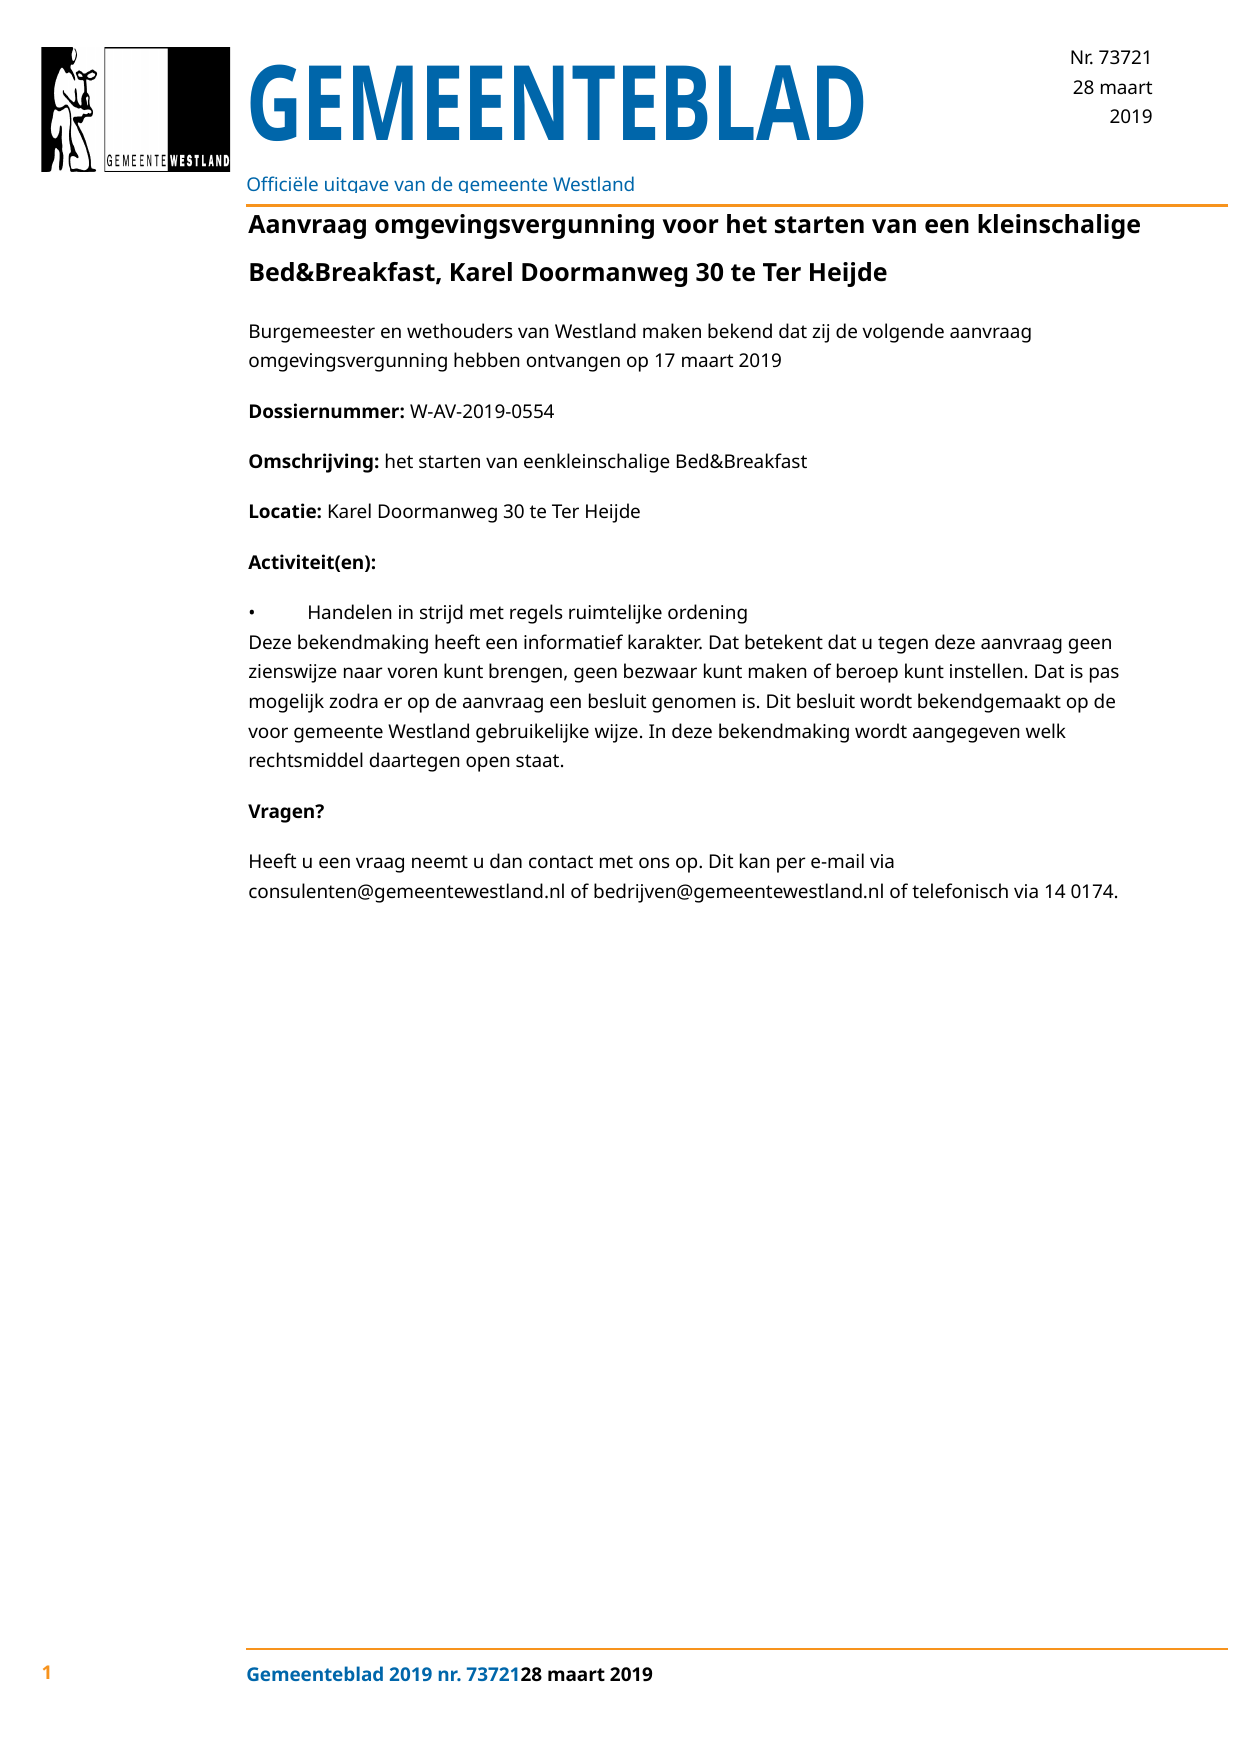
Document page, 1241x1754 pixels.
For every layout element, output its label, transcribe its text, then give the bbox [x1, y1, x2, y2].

text Dossiernummer: W-AV-2019-0554 [248, 398, 1152, 424]
picture [41, 47, 231, 172]
list Handelen in strijd met regels ruimtelijke ordening [248, 599, 1152, 625]
text Omschrijving: het starten van eenkleinschalige Bed&Breakfast [248, 448, 1152, 474]
text Locatie: Karel Doormanweg 30 te Ter Heijde [248, 499, 1152, 524]
text Deze bekendmaking heeft een informatief karakter. Dat betekent dat u tegen deze aanvraag geen zienswijze naar voren kunt brengen, geen bezwaar kunt maken of beroep kunt instellen. Dat is pas mogelijk zodra er op de aanvraag een besluit genomen is. Dit besluit wordt bekendgemaakt op de voor gemeente Westland gebruikelijke wijze. In deze bekendmaking wordt aangegeven welk rechtsmiddel daartegen open staat. [248, 629, 1152, 773]
text Burgemeester en wethouders van Westland maken bekend dat zij de volgende aanvraag omgevingsvergunning hebben ontvangen op 17 maart 2019 [248, 318, 1152, 373]
text Vragen? [248, 798, 1152, 824]
text Aanvraag omgevingsvergunning voor het starten van een kleinschalige Bed&Breakfast, Karel Doormanweg 30 te Ter Heijde [248, 207, 1152, 288]
text Activiteit(en): [248, 549, 1152, 575]
text Heeft u een vraag neemt u dan contact met ons op. Dit kan per e-mail via consulenten@gemeentewestland.nl of bedrijven@gemeentewestland.nl of telefonisch via 14 0174. [248, 848, 1152, 904]
